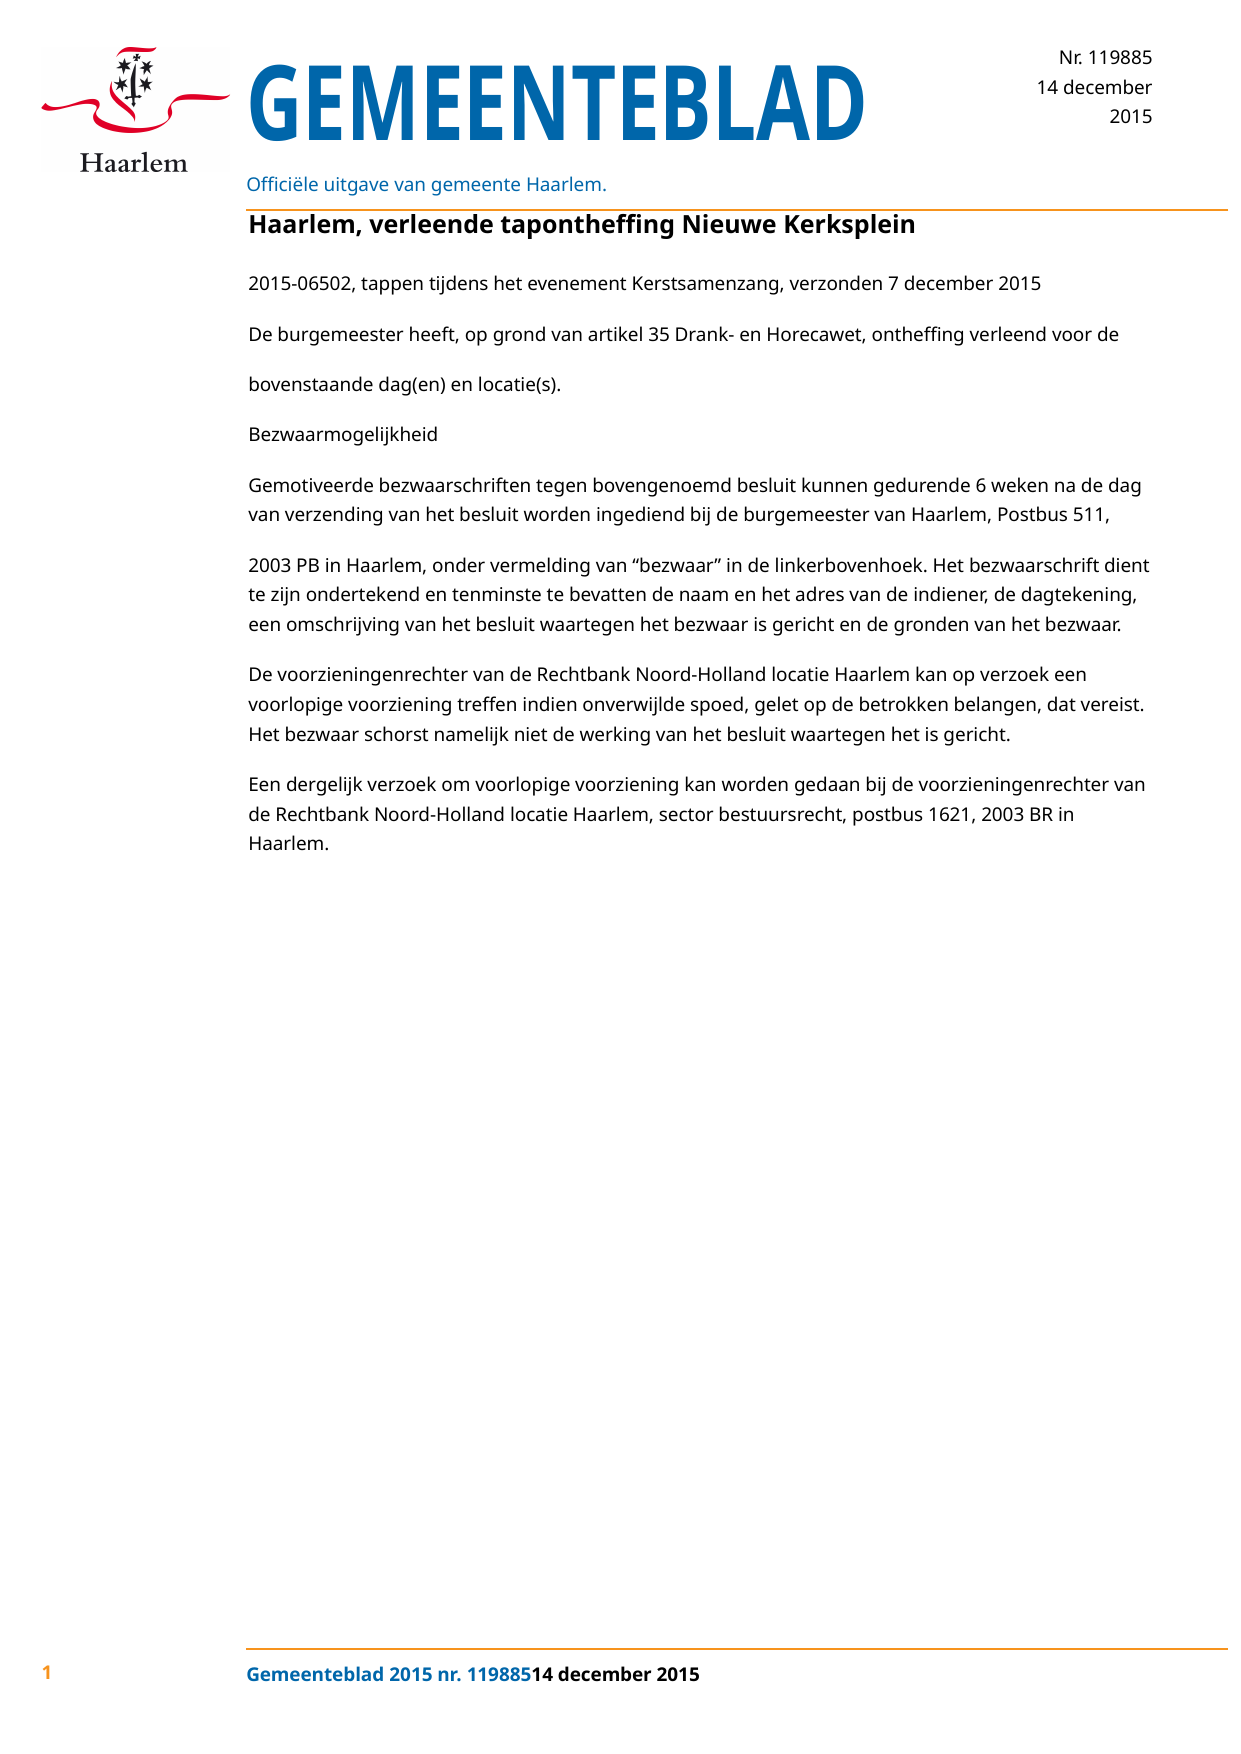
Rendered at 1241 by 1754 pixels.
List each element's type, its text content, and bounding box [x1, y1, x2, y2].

text 2003 PB in Haarlem, onder vermelding van “bezwaar” in de linkerbovenhoek. Het bezwaarschrift dient te zijn ondertekend en tenminste te bevatten de naam en het adres van de indiener, de dagtekening, een omschrijving van het besluit waartegen het bezwaar is gericht en de gronden van het bezwaar. [248, 552, 1152, 637]
text Haarlem, verleende tapontheffing Nieuwe Kerksplein [248, 211, 1152, 241]
text Een dergelijk verzoek om voorlopige voorziening kan worden gedaan bij de voorzieningenrechter van de Rechtbank Noord-Holland locatie Haarlem, sector bestuursrecht, postbus 1621, 2003 BR in Haarlem. [248, 771, 1152, 856]
text Bezwaarmogelijkheid [248, 422, 1152, 447]
text Gemotiveerde bezwaarschriften tegen bovengenoemd besluit kunnen gedurende 6 weken na de dag van verzending van het besluit worden ingediend bij de burgemeester van Haarlem, Postbus 511, [248, 472, 1152, 527]
picture [41, 47, 231, 172]
text De voorzieningenrechter van de Rechtbank Noord-Holland locatie Haarlem kan op verzoek een voorlopige voorziening treffen indien onverwijlde spoed, gelet op de betrokken belangen, dat vereist. Het bezwaar schorst namelijk niet de werking van het besluit waartegen het is gericht. [248, 662, 1152, 746]
text De burgemeester heeft, op grond van artikel 35 Drank- en Horecawet, ontheffing verleend voor de [248, 321, 1152, 346]
text bovenstaande dag(en) en locatie(s). [248, 371, 1152, 397]
text 2015-06502, tappen tijdens het evenement Kerstsamenzang, verzonden 7 december 2015 [248, 270, 1152, 296]
